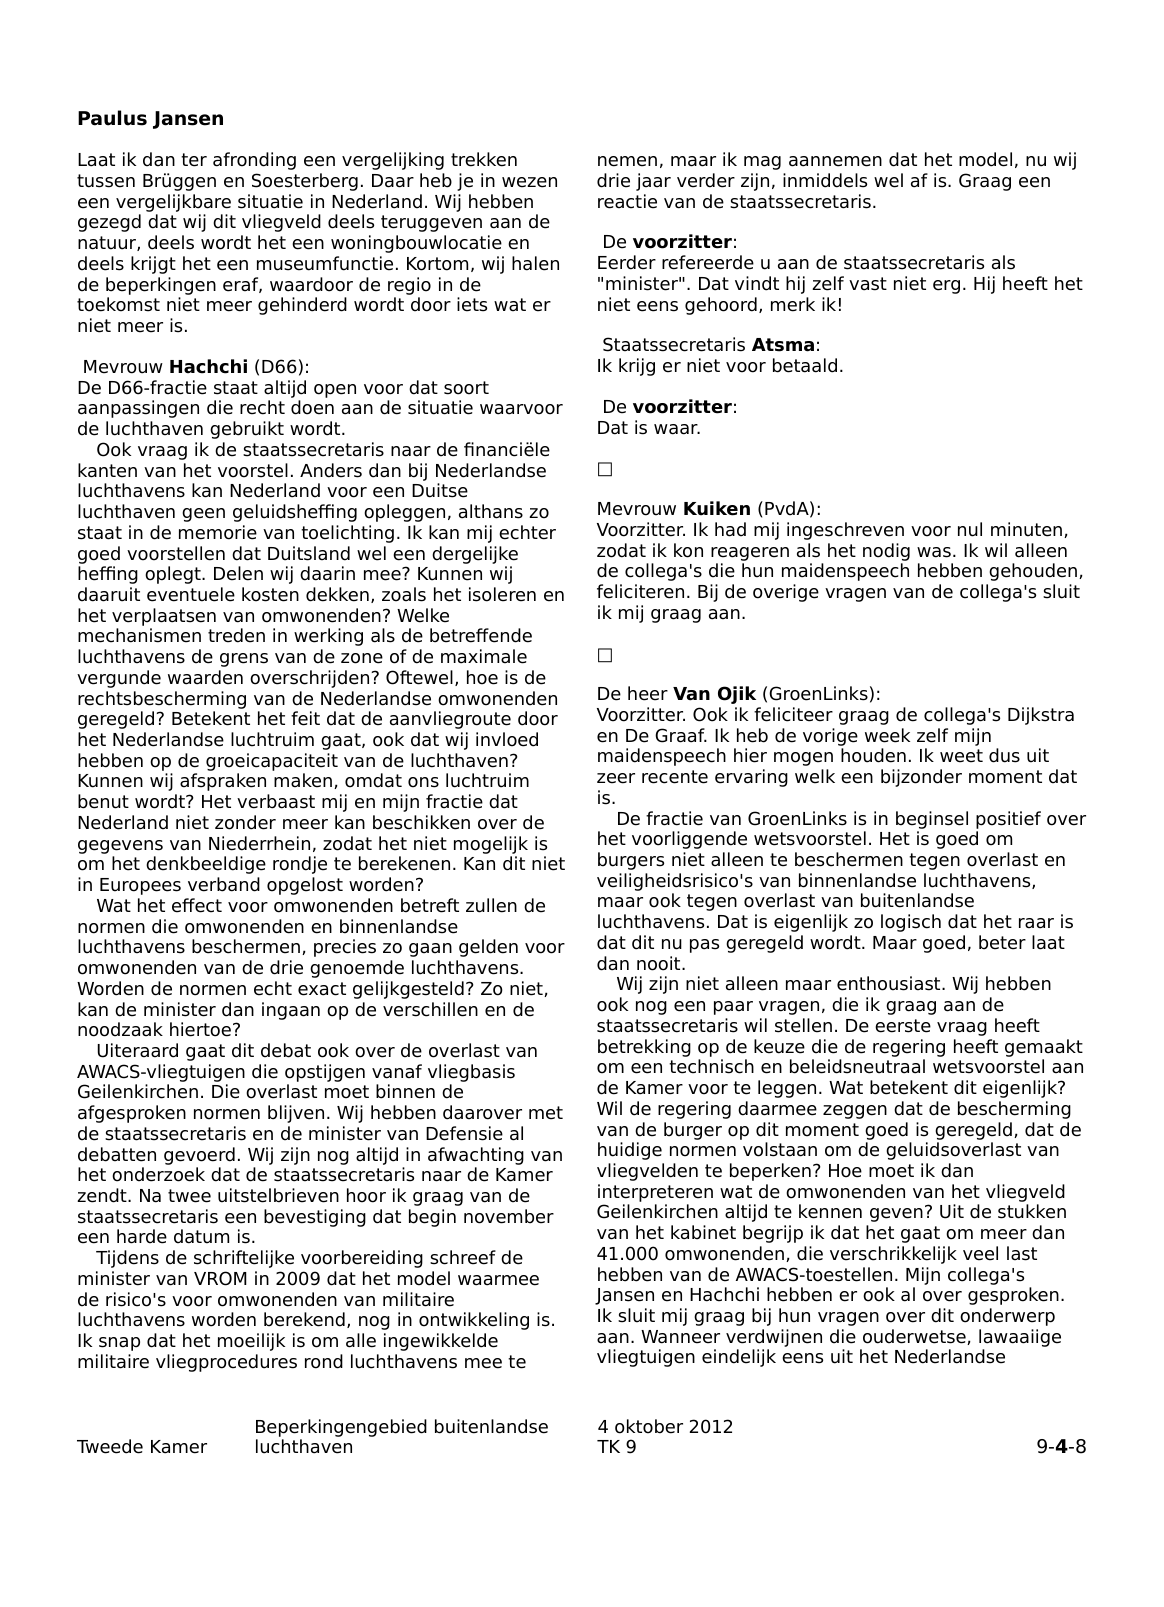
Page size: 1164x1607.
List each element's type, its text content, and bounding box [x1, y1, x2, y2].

text Eerder refereerde u aan de staatssecretaris als "minister". Dat vindt hij zelf vast niet erg. Hij heeft het niet eens gehoord, merk ik! [596, 253, 1087, 315]
text nemen, maar ik mag aannemen dat het model, nu wij drie jaar verder zijn, inmiddels wel af is. Graag een reactie van de staatssecretaris. [596, 150, 1087, 212]
text □ [596, 458, 1087, 479]
text De D66-fractie staat altijd open voor dat soort aanpassingen die recht doen aan de situatie waarvoor de luchthaven gebruikt wordt. [77, 377, 567, 440]
text Laat ik dan ter afronding een vergelijking trekken tussen Brüggen en Soesterberg. Daar heb je in wezen een vergelijkbare situatie in Nederland. Wij hebben gezegd dat wij dit vliegveld deels teruggeven aan de natuur, deels wordt het een woningbouwlocatie en deels krijgt het een museumfunctie. Kortom, wij halen de beperkingen eraf, waardoor de regio in de toekomst niet meer gehinderd wordt door iets wat er niet meer is. [77, 150, 567, 337]
text Staatssecretaris Atsma: [596, 335, 1087, 356]
text De heer Van Ojik (GroenLinks): [596, 684, 1087, 705]
text Ook vraag ik de staatssecretaris naar de financiële kanten van het voorstel. Anders dan bij Nederlandse luchthavens kan Nederland voor een Duitse luchthaven geen geluidsheffing opleggen, althans zo staat in de memorie van toelichting. Ik kan mij echter goed voorstellen dat Duitsland wel een dergelijke heffing oplegt. Delen wij daarin mee? Kunnen wij daaruit eventuele kosten dekken, zoals het isoleren en het verplaatsen van omwonenden? Welke mechanismen treden in werking als de betreffende luchthavens de grens van de zone of de maximale vergunde waarden overschrijden? Oftewel, hoe is de rechtsbescherming van de Nederlandse omwonenden geregeld? Betekent het feit dat de aanvliegroute door het Nederlandse luchtruim gaat, ook dat wij invloed hebben op de groeicapaciteit van de luchthaven? Kunnen wij afspraken maken, omdat ons luchtruim benut wordt? Het verbaast mij en mijn fractie dat Nederland niet zonder meer kan beschikken over de gegevens van Niederrhein, zodat het niet mogelijk is om het denkbeeldige rondje te berekenen. Kan dit niet in Europees verband opgelost worden? [77, 440, 567, 896]
text Mevrouw Kuiken (PvdA): [596, 499, 1087, 520]
text De fractie van GroenLinks is in beginsel positief over het voorliggende wetsvoorstel. Het is goed om burgers niet alleen te beschermen tegen overlast en veiligheidsrisico's van binnenlandse luchthavens, maar ook tegen overlast van buitenlandse luchthavens. Dat is eigenlijk zo logisch dat het raar is dat dit nu pas geregeld wordt. Maar goed, beter laat dan nooit. [596, 808, 1087, 974]
text Voorzitter. Ik had mij ingeschreven voor nul minuten, zodat ik kon reageren als het nodig was. Ik wil alleen de collega's die hun maidenspeech hebben gehouden, feliciteren. Bij de overige vragen van de collega's sluit ik mij graag aan. [596, 520, 1087, 623]
text Dat is waar. [596, 417, 1087, 438]
text Ik krijg er niet voor betaald. [596, 356, 1087, 377]
text De voorzitter: [596, 232, 1087, 253]
text De voorzitter: [596, 397, 1087, 417]
text Mevrouw Hachchi (D66): [77, 357, 567, 377]
text Wij zijn niet alleen maar enthousiast. Wij hebben ook nog een paar vragen, die ik graag aan de staatssecretaris wil stellen. De eerste vraag heeft betrekking op de keuze die de regering heeft gemaakt om een technisch en beleidsneutraal wetsvoorstel aan de Kamer voor te leggen. Wat betekent dit eigenlijk? Wil de regering daarmee zeggen dat de bescherming van de burger op dit moment goed is geregeld, dat de huidige normen volstaan om de geluidsoverlast van vliegvelden te beperken? Hoe moet ik dan interpreteren wat de omwonenden van het vliegveld Geilenkirchen altijd te kennen geven? Uit de stukken van het kabinet begrijp ik dat het gaat om meer dan 41.000 omwonenden, die verschrikkelijk veel last hebben van de AWACS-toestellen. Mijn collega's Jansen en Hachchi hebben er ook al over gesproken. Ik sluit mij graag bij hun vragen over dit onderwerp aan. Wanneer verdwijnen die ouderwetse, lawaaiige vliegtuigen eindelijk eens uit het Nederlandse [596, 974, 1087, 1368]
text Uiteraard gaat dit debat ook over de overlast van AWACS-vliegtuigen die opstijgen vanaf vliegbasis Geilenkirchen. Die overlast moet binnen de afgesproken normen blijven. Wij hebben daarover met de staatssecretaris en de minister van Defensie al debatten gevoerd. Wij zijn nog altijd in afwachting van het onderzoek dat de staatssecretaris naar de Kamer zendt. Na twee uitstelbrieven hoor ik graag van de staatssecretaris een bevestiging dat begin november een harde datum is. [77, 1041, 567, 1248]
text Voorzitter. Ook ik feliciteer graag de collega's Dijkstra en De Graaf. Ik heb de vorige week zelf mijn maidenspeech hier mogen houden. Ik weet dus uit zeer recente ervaring welk een bijzonder moment dat is. [596, 705, 1087, 808]
text Wat het effect voor omwonenden betreft zullen de normen die omwonenden en binnenlandse luchthavens beschermen, precies zo gaan gelden voor omwonenden van de drie genoemde luchthavens. Worden de normen echt exact gelijkgesteld? Zo niet, kan de minister dan ingaan op de verschillen en de noodzaak hiertoe? [77, 896, 567, 1041]
text □ [596, 643, 1087, 664]
text Tijdens de schriftelijke voorbereiding schreef de minister van VROM in 2009 dat het model waarmee de risico's voor omwonenden van militaire luchthavens worden berekend, nog in ontwikkeling is. Ik snap dat het moeilijk is om alle ingewikkelde militaire vliegprocedures rond luchthavens mee te [77, 1248, 567, 1372]
